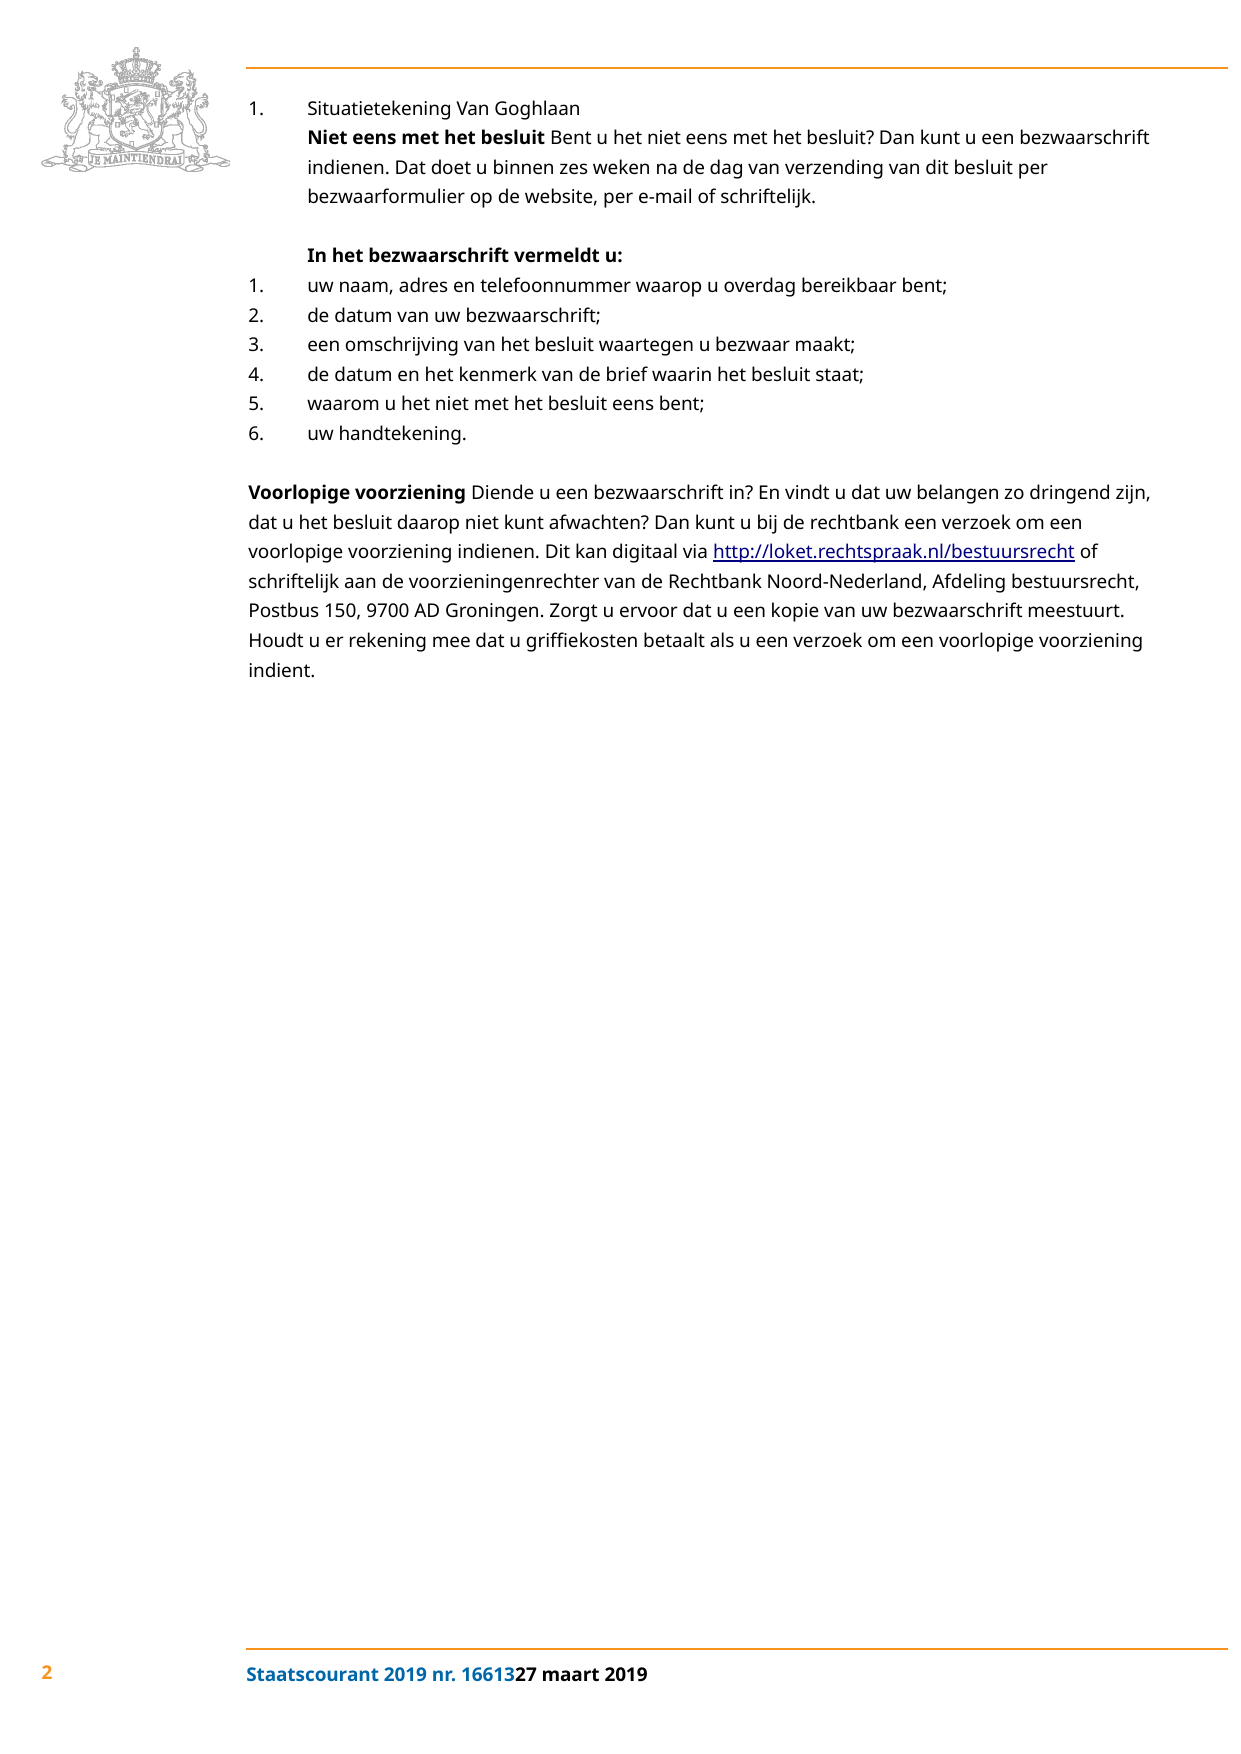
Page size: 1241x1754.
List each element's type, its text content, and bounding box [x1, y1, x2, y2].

list Niet eens met het besluit Bent u het niet eens met het besluit? Dan kunt u een bezwaarschrift indienen. Dat doet u binnen zes weken na de dag van verzending van dit besluit per bezwaarformulier op de website, per e-mail of schriftelijk. [248, 124, 1152, 209]
list de datum van uw bezwaarschrift; [248, 302, 1152, 328]
text Voorlopige voorziening Diende u een bezwaarschrift in? En vindt u dat uw belangen zo dringend zijn, dat u het besluit daarop niet kunt afwachten? Dan kunt u bij de rechtbank een verzoek om een voorlopige voorziening indienen. Dit kan digitaal via http://loket.rechtspraak.nl/bestuursrecht of schriftelijk aan de voorzieningenrechter van de Rechtbank Noord-Nederland, Afdeling bestuursrecht, Postbus 150, 9700 AD Groningen. Zorgt u ervoor dat u een kopie van uw bezwaarschrift meestuurt. Houdt u er rekening mee dat u griffiekosten betaalt als u een verzoek om een voorlopige voorziening indient. [248, 479, 1152, 683]
picture [41, 47, 231, 172]
list waarom u het niet met het besluit eens bent; [248, 391, 1152, 416]
list de datum en het kenmerk van de brief waarin het besluit staat; [248, 361, 1152, 387]
list uw handtekening. [248, 420, 1152, 446]
list In het bezwaarschrift vermeldt u: [248, 243, 1152, 268]
list een omschrijving van het besluit waartegen u bezwaar maakt; [248, 331, 1152, 357]
list Situatietekening Van Goghlaan [248, 95, 1152, 121]
list uw naam, adres en telefoonnummer waarop u overdag bereikbaar bent; [248, 272, 1152, 298]
